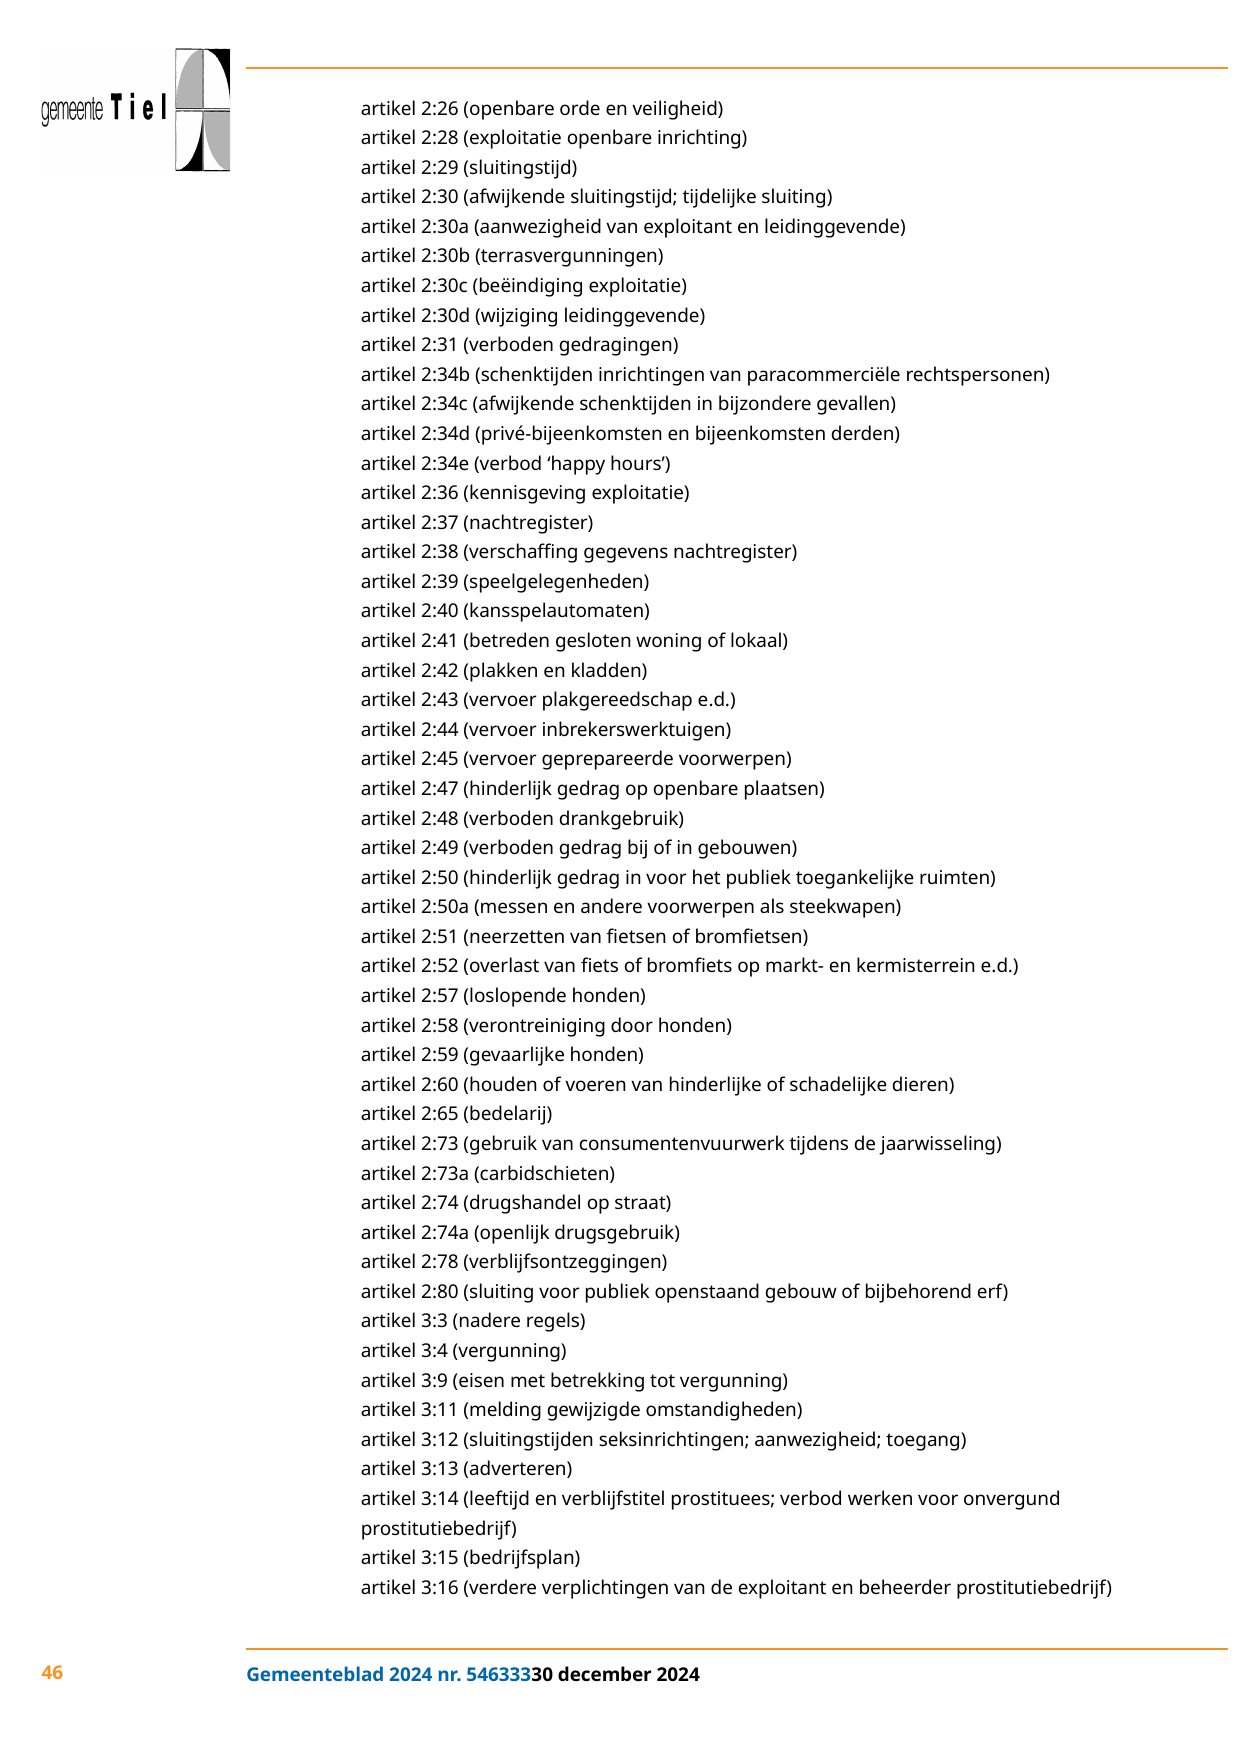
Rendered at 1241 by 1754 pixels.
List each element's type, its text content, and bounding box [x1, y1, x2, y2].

list artikel 2:48 (verboden drankgebruik) [323, 805, 1152, 831]
list artikel 2:73a (carbidschieten) [323, 1160, 1152, 1186]
list artikel 2:40 (kansspelautomaten) [323, 598, 1152, 623]
list artikel 2:31 (verboden gedragingen) [323, 331, 1152, 357]
list artikel 2:50a (messen en andere voorwerpen als steekwapen) [323, 893, 1152, 919]
list artikel 2:73 (gebruik van consumentenvuurwerk tijdens de jaarwisseling) [323, 1130, 1152, 1156]
list artikel 3:3 (nadere regels) [323, 1308, 1152, 1333]
list artikel 2:42 (plakken en kladden) [323, 657, 1152, 683]
list artikel 2:45 (vervoer geprepareerde voorwerpen) [323, 746, 1152, 771]
list artikel 2:39 (speelgelegenheden) [323, 568, 1152, 594]
list artikel 3:14 (leeftijd en verblijfstitel prostituees; verbod werken voor onvergund prostitutiebedrijf) [323, 1485, 1152, 1541]
list artikel 2:34e (verbod ‘happy hours’) [323, 450, 1152, 476]
list artikel 3:12 (sluitingstijden seksinrichtingen; aanwezigheid; toegang) [323, 1426, 1152, 1452]
list artikel 2:41 (betreden gesloten woning of lokaal) [323, 627, 1152, 653]
list artikel 2:30d (wijziging leidinggevende) [323, 302, 1152, 328]
list artikel 2:49 (verboden gedrag bij of in gebouwen) [323, 834, 1152, 860]
list artikel 2:29 (sluitingstijd) [323, 154, 1152, 180]
list artikel 3:13 (adverteren) [323, 1456, 1152, 1481]
list artikel 3:4 (vergunning) [323, 1337, 1152, 1363]
list artikel 2:58 (verontreiniging door honden) [323, 1012, 1152, 1038]
list artikel 2:37 (nachtregister) [323, 509, 1152, 535]
list artikel 2:30c (beëindiging exploitatie) [323, 272, 1152, 298]
list artikel 2:51 (neerzetten van fietsen of bromfietsen) [323, 923, 1152, 949]
list artikel 2:74 (drugshandel op straat) [323, 1189, 1152, 1215]
list artikel 2:34c (afwijkende schenktijden in bijzondere gevallen) [323, 391, 1152, 416]
list artikel 3:16 (verdere verplichtingen van de exploitant en beheerder prostitutiebedrijf) [323, 1574, 1152, 1600]
list artikel 2:30a (aanwezigheid van exploitant en leidinggevende) [323, 213, 1152, 239]
list artikel 2:30b (terrasvergunningen) [323, 243, 1152, 268]
list artikel 2:78 (verblijfsontzeggingen) [323, 1248, 1152, 1274]
list artikel 2:65 (bedelarij) [323, 1101, 1152, 1126]
list artikel 2:50 (hinderlijk gedrag in voor het publiek toegankelijke ruimten) [323, 864, 1152, 890]
picture [41, 47, 231, 172]
list artikel 2:28 (exploitatie openbare inrichting) [323, 124, 1152, 150]
list artikel 2:34b (schenktijden inrichtingen van paracommerciële rechtspersonen) [323, 361, 1152, 387]
list artikel 2:43 (vervoer plakgereedschap e.d.) [323, 686, 1152, 712]
list artikel 2:38 (verschaffing gegevens nachtregister) [323, 538, 1152, 564]
list artikel 2:57 (loslopende honden) [323, 982, 1152, 1008]
list artikel 2:34d (privé-bijeenkomsten en bijeenkomsten derden) [323, 420, 1152, 446]
list artikel 2:60 (houden of voeren van hinderlijke of schadelijke dieren) [323, 1071, 1152, 1097]
list artikel 2:44 (vervoer inbrekerswerktuigen) [323, 716, 1152, 742]
list artikel 2:80 (sluiting voor publiek openstaand gebouw of bijbehorend erf) [323, 1278, 1152, 1304]
list artikel 3:11 (melding gewijzigde omstandigheden) [323, 1396, 1152, 1422]
list artikel 2:36 (kennisgeving exploitatie) [323, 479, 1152, 505]
list artikel 2:52 (overlast van fiets of bromfiets op markt- en kermisterrein e.d.) [323, 953, 1152, 978]
list artikel 3:15 (bedrijfsplan) [323, 1544, 1152, 1570]
list artikel 2:26 (openbare orde en veiligheid) [323, 95, 1152, 121]
list artikel 2:59 (gevaarlijke honden) [323, 1041, 1152, 1067]
list artikel 2:74a (openlijk drugsgebruik) [323, 1219, 1152, 1245]
list artikel 2:47 (hinderlijk gedrag op openbare plaatsen) [323, 775, 1152, 801]
list artikel 3:9 (eisen met betrekking tot vergunning) [323, 1367, 1152, 1393]
list artikel 2:30 (afwijkende sluitingstijd; tijdelijke sluiting) [323, 183, 1152, 209]
